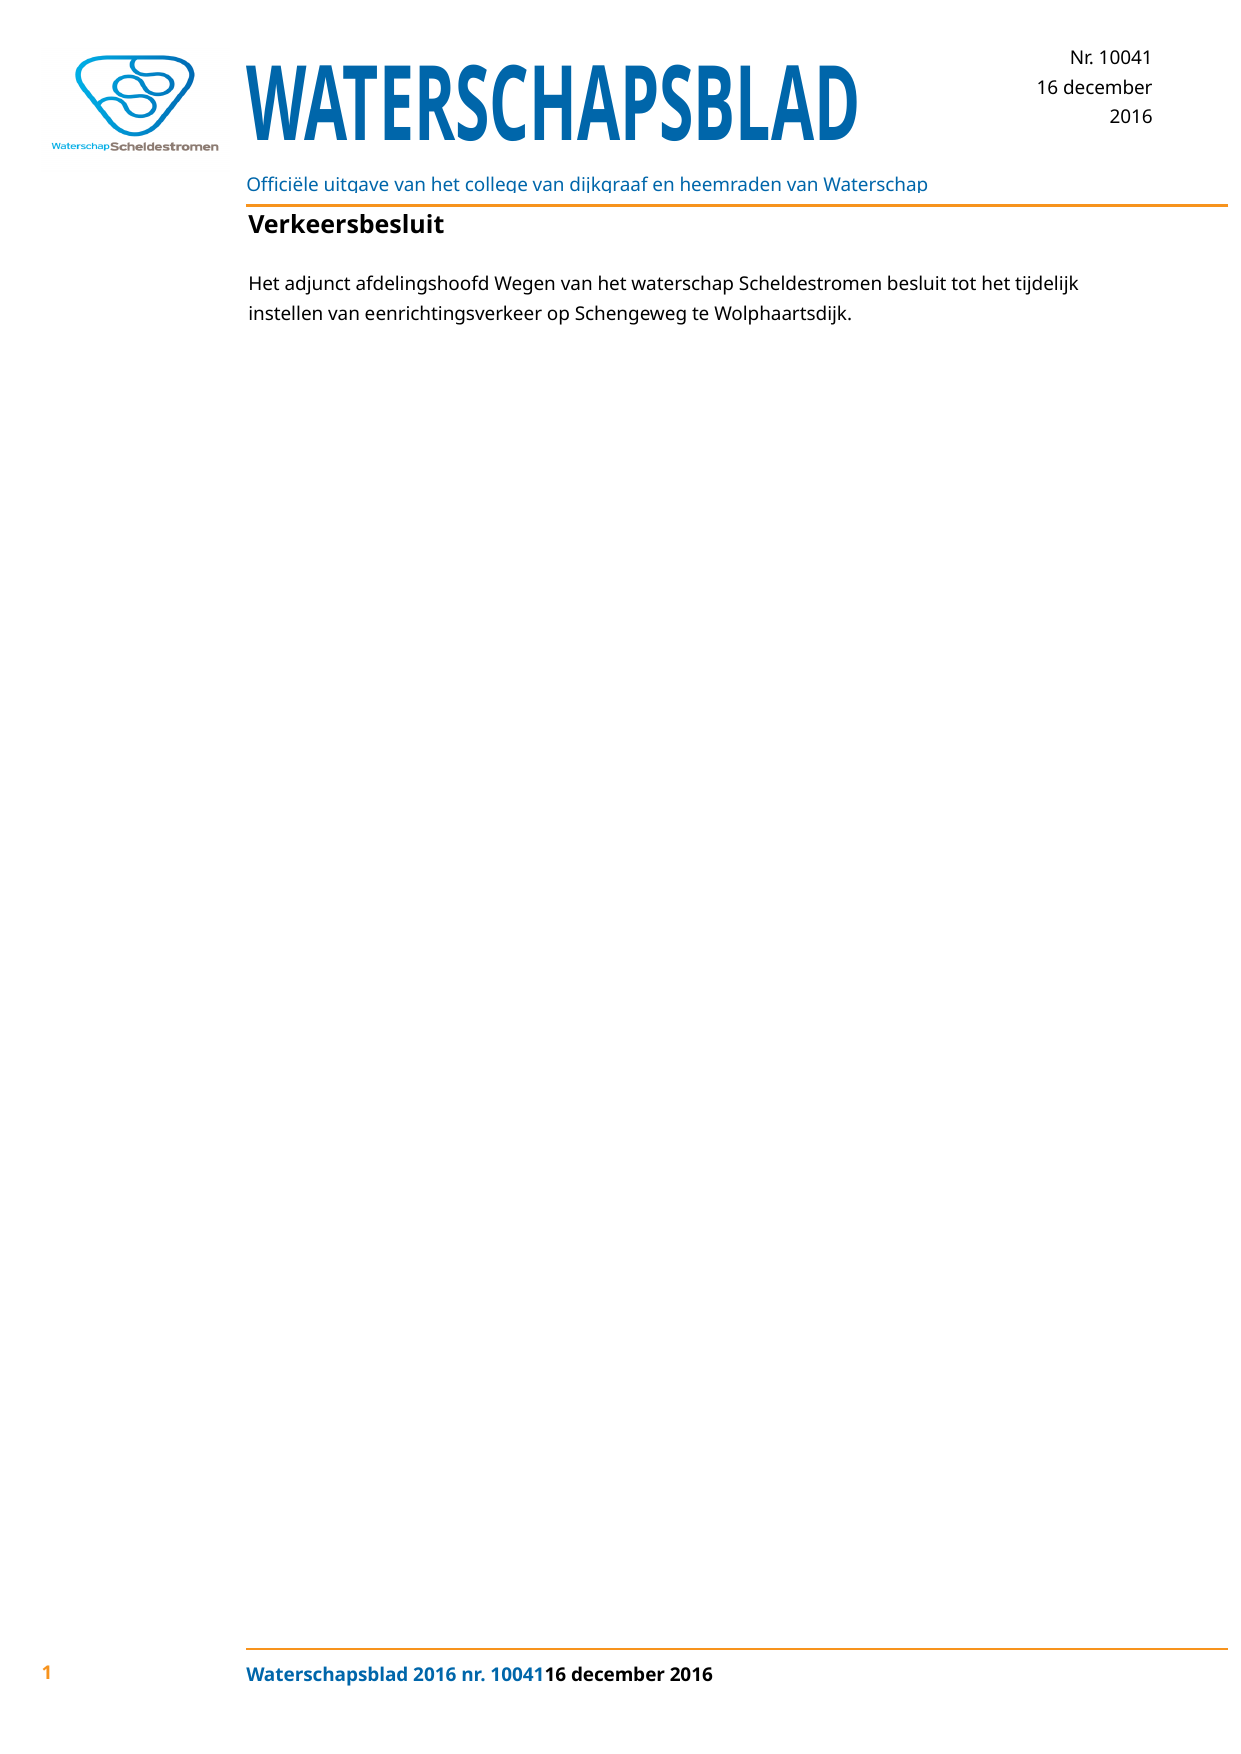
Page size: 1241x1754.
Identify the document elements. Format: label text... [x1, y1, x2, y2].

text Verkeersbesluit [248, 207, 1152, 241]
text Het adjunct afdelingshoofd Wegen van het waterschap Scheldestromen besluit tot het tijdelijk instellen van eenrichtingsverkeer op Schengeweg te Wolphaartsdijk. [248, 270, 1152, 326]
picture [41, 47, 231, 172]
